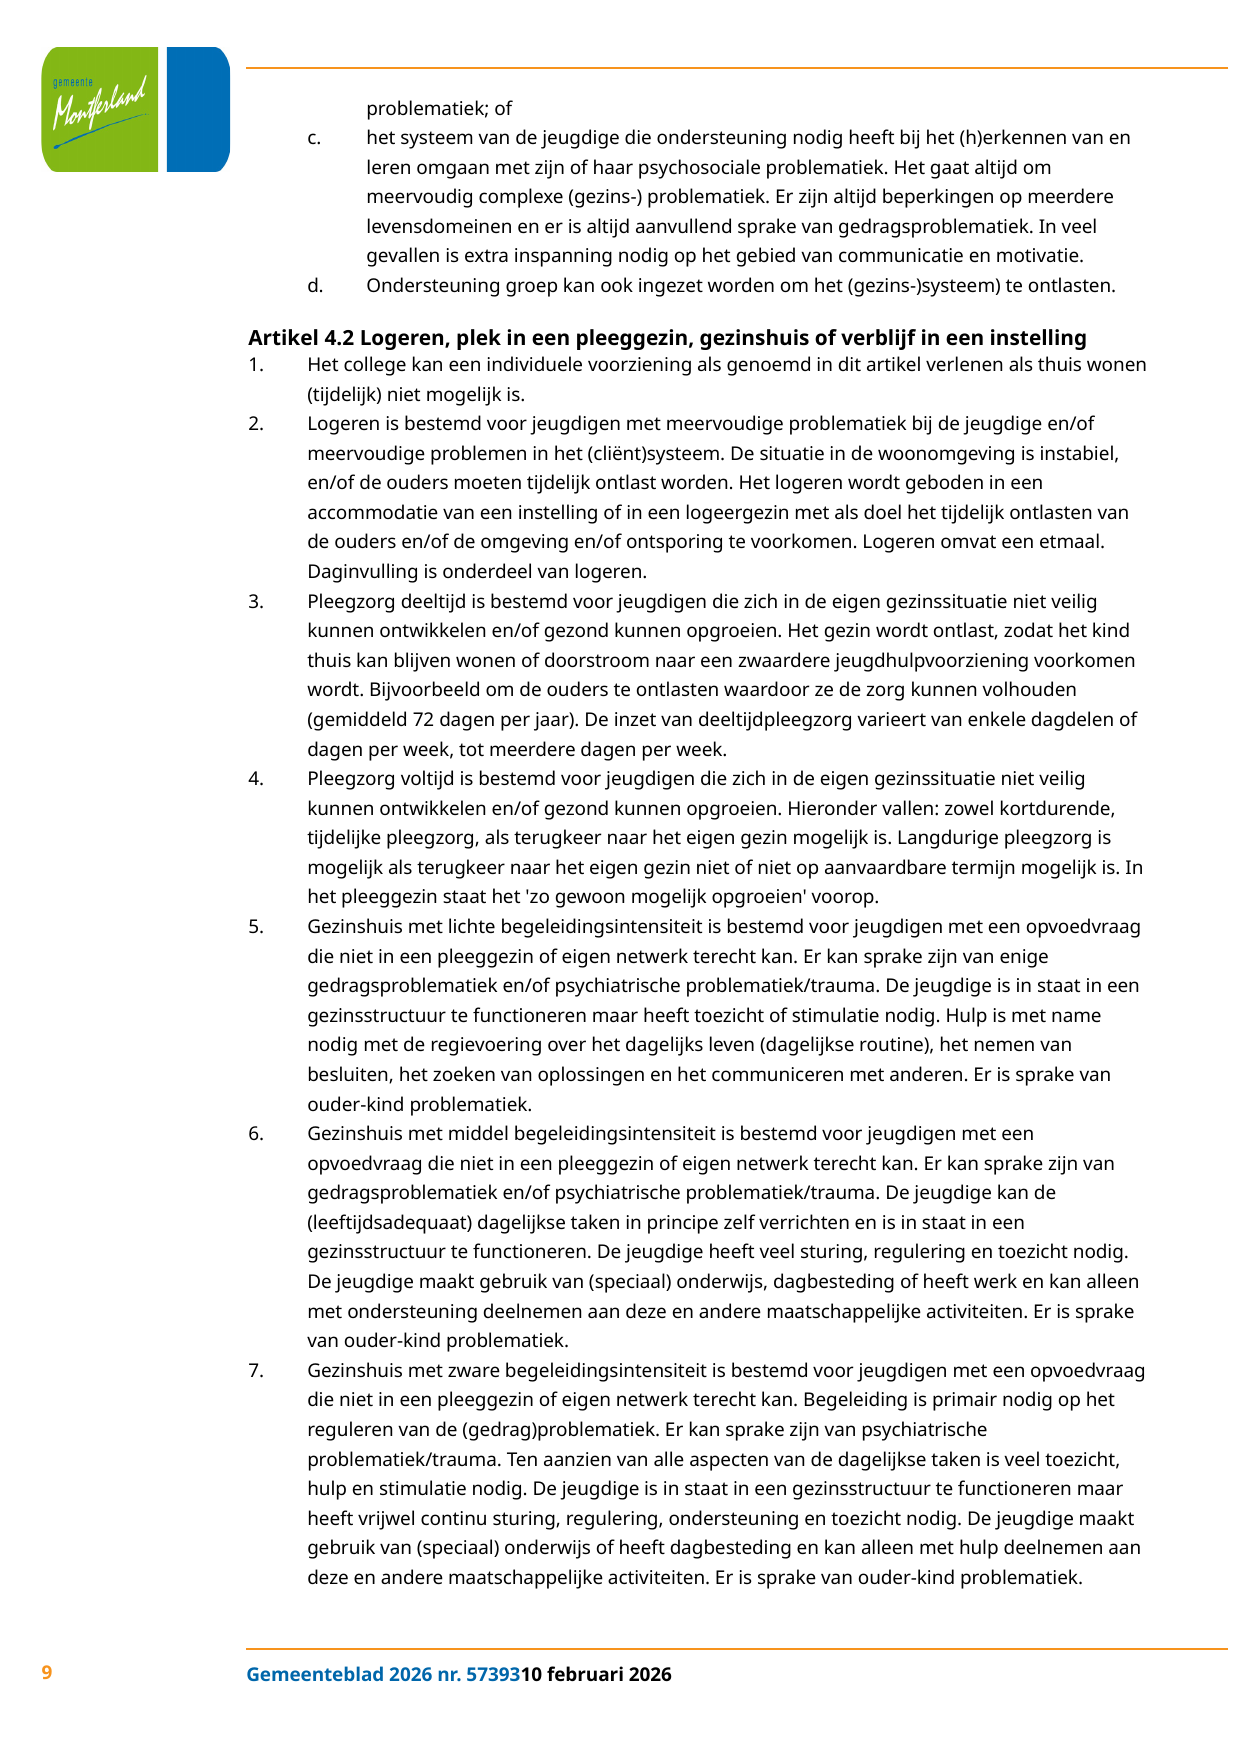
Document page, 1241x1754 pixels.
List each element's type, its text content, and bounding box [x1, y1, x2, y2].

list Gezinshuis met zware begeleidingsintensiteit is bestemd voor jeugdigen met een opvoedvraag die niet in een pleeggezin of eigen netwerk terecht kan. Begeleiding is primair nodig op het reguleren van de (gedrag)problematiek. Er kan sprake zijn van psychiatrische problematiek/trauma. Ten aanzien van alle aspecten van de dagelijkse taken is veel toezicht, hulp en stimulatie nodig. De jeugdige is in staat in een gezinsstructuur te functioneren maar heeft vrijwel continu sturing, regulering, ondersteuning en toezicht nodig. De jeugdige maakt gebruik van (speciaal) onderwijs of heeft dagbesteding en kan alleen met hulp deelnemen aan deze en andere maatschappelijke activiteiten. Er is sprake van ouder-kind problematiek. [248, 1357, 1152, 1590]
list het systeem van de jeugdige die ondersteuning nodig heeft bij het (h)erkennen van en leren omgaan met zijn of haar psychosociale problematiek. Het gaat altijd om meervoudig complexe (gezins-) problematiek. Er zijn altijd beperkingen op meerdere levensdomeinen en er is altijd aanvullend sprake van gedragsproblematiek. In veel gevallen is extra inspanning nodig op het gebied van communicatie en motivatie. [307, 124, 1152, 268]
list problematiek; of [307, 95, 1152, 121]
list Gezinshuis met lichte begeleidingsintensiteit is bestemd voor jeugdigen met een opvoedvraag die niet in een pleeggezin of eigen netwerk terecht kan. Er kan sprake zijn van enige gedragsproblematiek en/of psychiatrische problematiek/trauma. De jeugdige is in staat in een gezinsstructuur te functioneren maar heeft toezicht of stimulatie nodig. Hulp is met name nodig met de regievoering over het dagelijks leven (dagelijkse routine), het nemen van besluiten, het zoeken van oplossingen en het communiceren met anderen. Er is sprake van ouder-kind problematiek. [248, 913, 1152, 1116]
list Pleegzorg deeltijd is bestemd voor jeugdigen die zich in de eigen gezinssituatie niet veilig kunnen ontwikkelen en/of gezond kunnen opgroeien. Het gezin wordt ontlast, zodat het kind thuis kan blijven wonen of doorstroom naar een zwaardere jeugdhulpvoorziening voorkomen wordt. Bijvoorbeeld om de ouders te ontlasten waardoor ze de zorg kunnen volhouden (gemiddeld 72 dagen per jaar). De inzet van deeltijdpleegzorg varieert van enkele dagdelen of dagen per week, tot meerdere dagen per week. [248, 588, 1152, 761]
text Artikel 4.2 Logeren, plek in een pleeggezin, gezinshuis of verblijf in een instelling [248, 323, 1152, 351]
picture [41, 47, 231, 172]
list Logeren is bestemd voor jeugdigen met meervoudige problematiek bij de jeugdige en/of meervoudige problemen in het (cliënt)systeem. De situatie in de woonomgeving is instabiel, en/of de ouders moeten tijdelijk ontlast worden. Het logeren wordt geboden in een accommodatie van een instelling of in een logeergezin met als doel het tijdelijk ontlasten van de ouders en/of de omgeving en/of ontsporing te voorkomen. Logeren omvat een etmaal. Daginvulling is onderdeel van logeren. [248, 410, 1152, 584]
list Ondersteuning groep kan ook ingezet worden om het (gezins-)systeem) te ontlasten. [307, 272, 1152, 298]
list Pleegzorg voltijd is bestemd voor jeugdigen die zich in de eigen gezinssituatie niet veilig kunnen ontwikkelen en/of gezond kunnen opgroeien. Hieronder vallen: zowel kortdurende, tijdelijke pleegzorg, als terugkeer naar het eigen gezin mogelijk is. Langdurige pleegzorg is mogelijk als terugkeer naar het eigen gezin niet of niet op aanvaardbare termijn mogelijk is. In het pleeggezin staat het 'zo gewoon mogelijk opgroeien' voorop. [248, 765, 1152, 909]
list Gezinshuis met middel begeleidingsintensiteit is bestemd voor jeugdigen met een opvoedvraag die niet in een pleeggezin of eigen netwerk terecht kan. Er kan sprake zijn van gedragsproblematiek en/of psychiatrische problematiek/trauma. De jeugdige kan de (leeftijdsadequaat) dagelijkse taken in principe zelf verrichten en is in staat in een gezinsstructuur te functioneren. De jeugdige heeft veel sturing, regulering en toezicht nodig. De jeugdige maakt gebruik van (speciaal) onderwijs, dagbesteding of heeft werk en kan alleen met ondersteuning deelnemen aan deze en andere maatschappelijke activiteiten. Er is sprake van ouder-kind problematiek. [248, 1120, 1152, 1353]
list Het college kan een individuele voorziening als genoemd in dit artikel verlenen als thuis wonen (tijdelijk) niet mogelijk is. [248, 351, 1152, 406]
